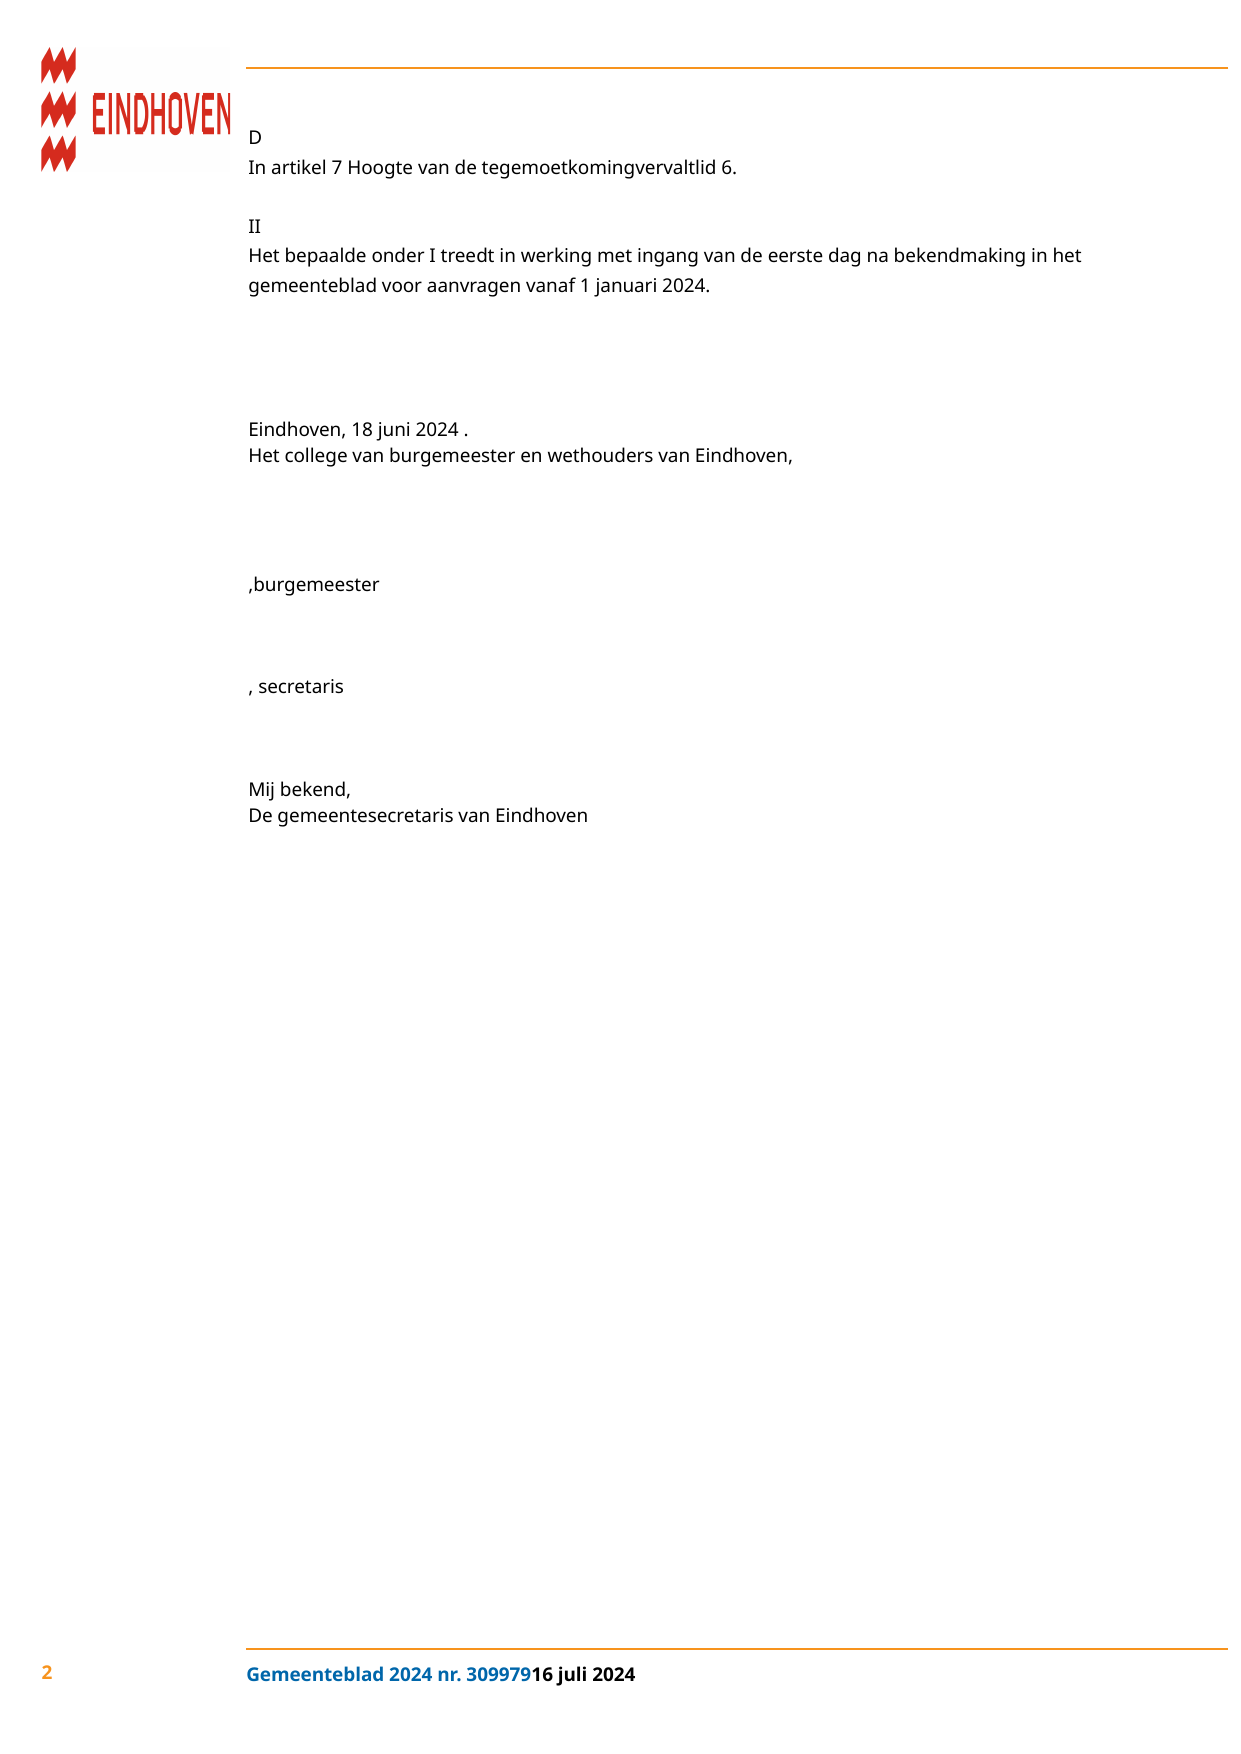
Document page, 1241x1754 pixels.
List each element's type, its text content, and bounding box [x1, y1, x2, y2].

text D [248, 124, 1152, 150]
picture [41, 47, 231, 172]
text De gemeentesecretaris van Eindhoven [248, 802, 1152, 828]
text , secretaris [248, 674, 1152, 699]
text Het bepaalde onder I treedt in werking met ingang van de eerste dag na bekendmaking in het gemeenteblad voor aanvragen vanaf 1 januari 2024. [248, 243, 1152, 298]
text Eindhoven, 18 juni 2024 . [248, 416, 1152, 442]
text Het college van burgemeester en wethouders van Eindhoven, [248, 442, 1152, 468]
text Mij bekend, [248, 777, 1152, 802]
text ,burgemeester [248, 571, 1152, 596]
text II [248, 213, 1152, 239]
text In artikel 7 Hoogte van de tegemoetkomingvervaltlid 6. [248, 154, 1152, 180]
